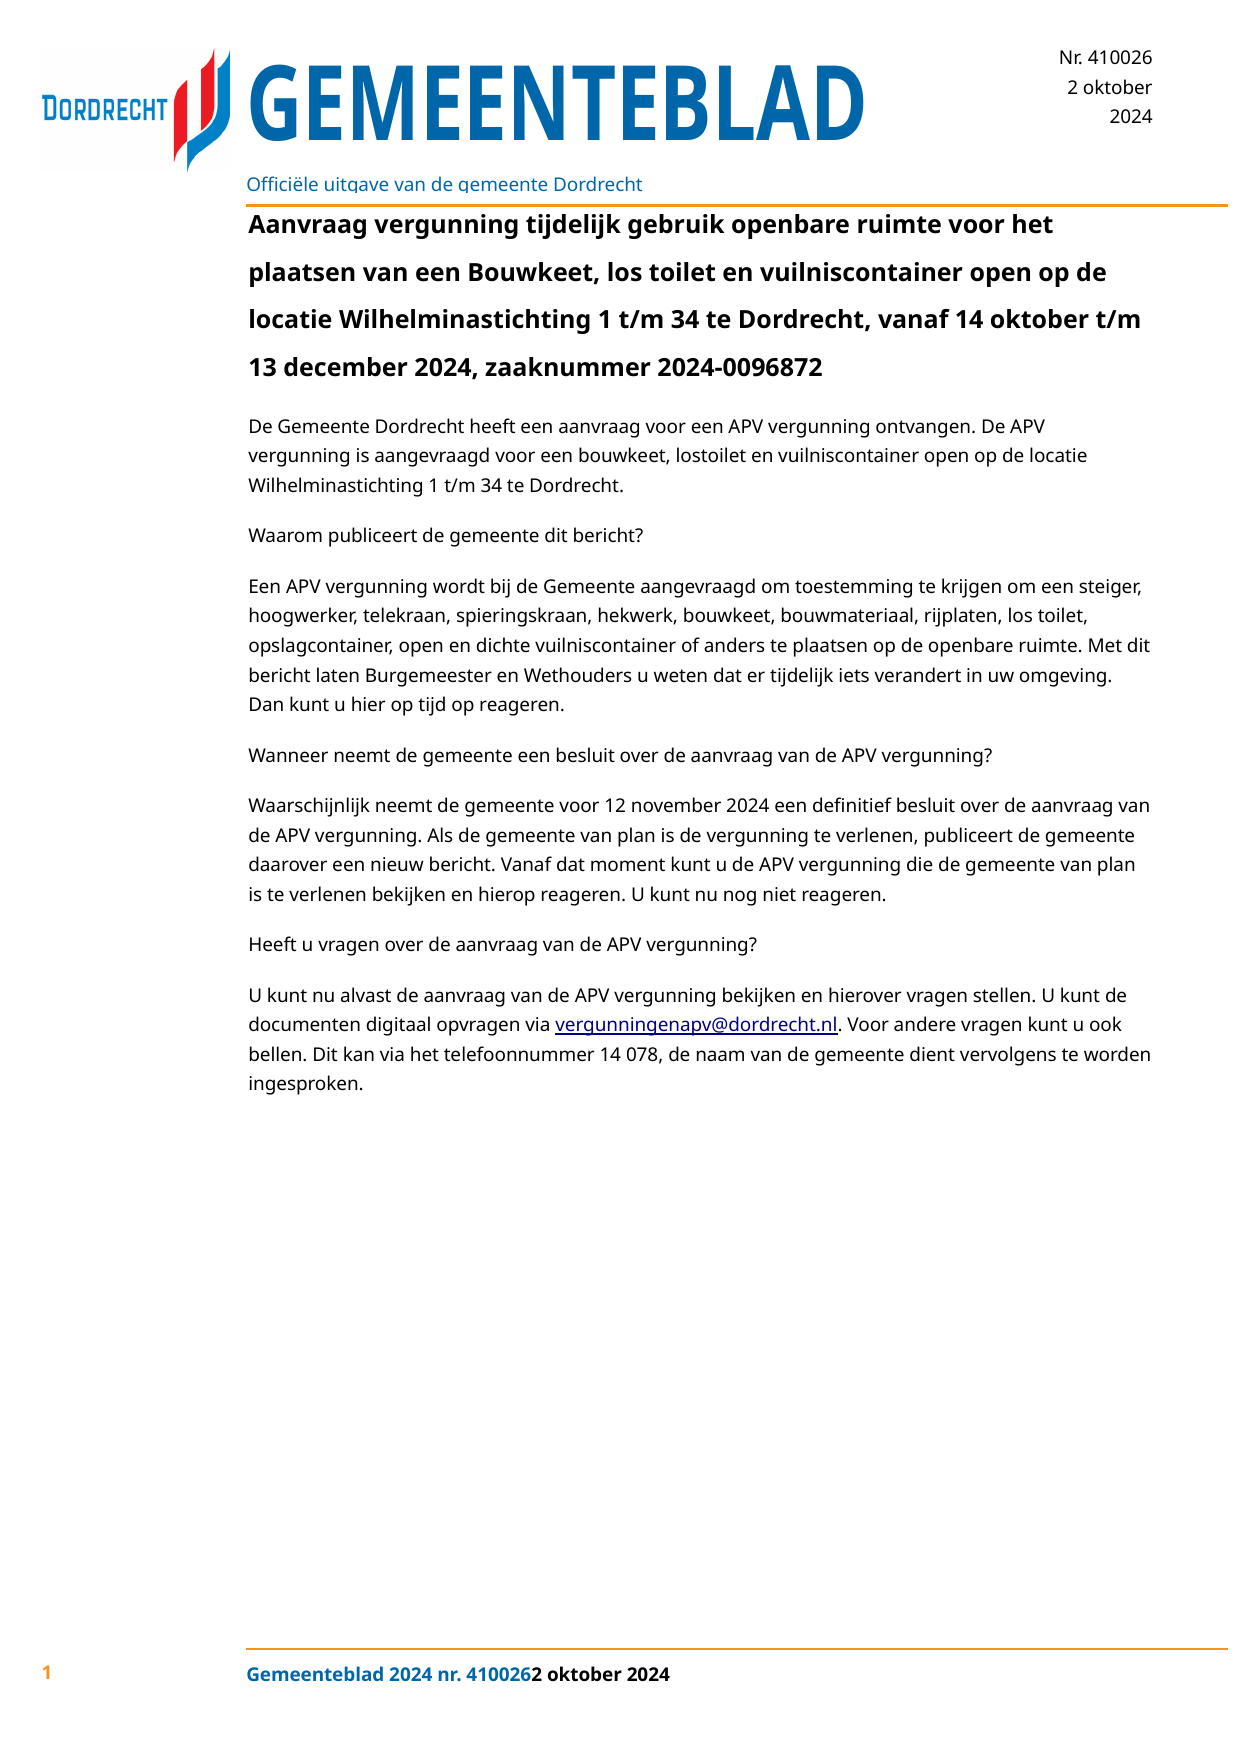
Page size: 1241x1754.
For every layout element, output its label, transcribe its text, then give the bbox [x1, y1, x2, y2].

text Waarom publiceert de gemeente dit bericht? [248, 523, 1152, 548]
picture [41, 47, 231, 172]
text U kunt nu alvast de aanvraag van de APV vergunning bekijken en hierover vragen stellen. U kunt de documenten digitaal opvragen via vergunningenapv@dordrecht.nl. Voor andere vragen kunt u ook bellen. Dit kan via het telefoonnummer 14 078, de naam van de gemeente dient vervolgens te worden ingesproken. [248, 982, 1152, 1096]
text Waarschijnlijk neemt de gemeente voor 12 november 2024 een definitief besluit over de aanvraag van de APV vergunning. Als de gemeente van plan is de vergunning te verlenen, publiceert de gemeente daarover een nieuw bericht. Vanaf dat moment kunt u de APV vergunning die de gemeente van plan is te verlenen bekijken en hierop reageren. U kunt nu nog niet reageren. [248, 792, 1152, 907]
text Een APV vergunning wordt bij de Gemeente aangevraagd om toestemming te krijgen om een steiger, hoogwerker, telekraan, spieringskraan, hekwerk, bouwkeet, bouwmateriaal, rijplaten, los toilet, opslagcontainer, open en dichte vuilniscontainer of anders te plaatsen op de openbare ruimte. Met dit bericht laten Burgemeester en Wethouders u weten dat er tijdelijk iets verandert in uw omgeving. Dan kunt u hier op tijd op reageren. [248, 573, 1152, 717]
text Wanneer neemt de gemeente een besluit over de aanvraag van de APV vergunning? [248, 742, 1152, 768]
text De Gemeente Dordrecht heeft een aanvraag voor een APV vergunning ontvangen. De APV vergunning is aangevraagd voor een bouwkeet, lostoilet en vuilniscontainer open op de locatie Wilhelminastichting 1 t/m 34 te Dordrecht. [248, 413, 1152, 498]
text Heeft u vragen over de aanvraag van de APV vergunning? [248, 931, 1152, 957]
text Aanvraag vergunning tijdelijk gebruik openbare ruimte voor het plaatsen van een Bouwkeet, los toilet en vuilniscontainer open op de locatie Wilhelminastichting 1 t/m 34 te Dordrecht, vanaf 14 oktober t/m 13 december 2024, zaaknummer 2024-0096872 [248, 207, 1152, 384]
